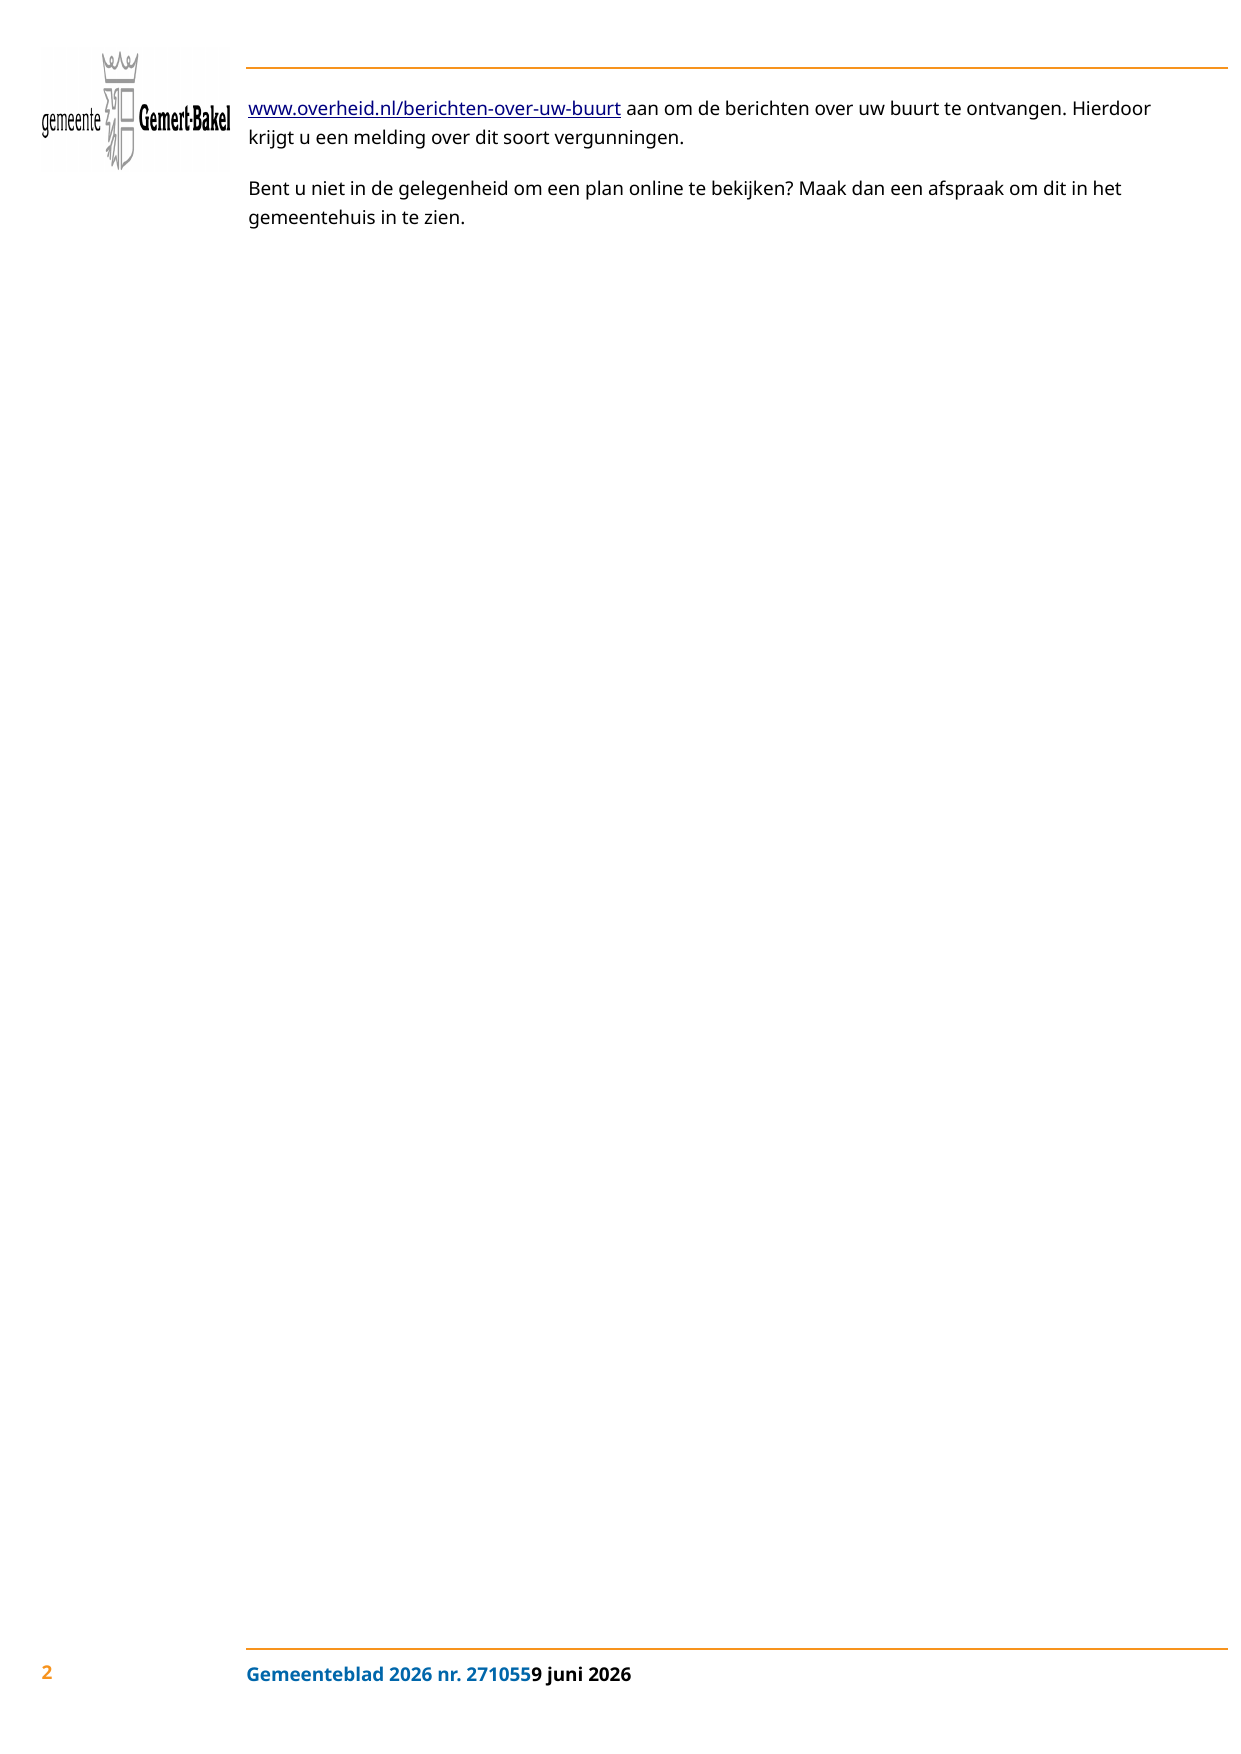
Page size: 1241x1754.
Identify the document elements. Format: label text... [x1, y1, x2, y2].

text www.overheid.nl/berichten-over-uw-buurt aan om de berichten over uw buurt te ontvangen. Hierdoor krijgt u een melding over dit soort vergunningen. [248, 95, 1152, 150]
text Bent u niet in de gelegenheid om een plan online te bekijken? Maak dan een afspraak om dit in het gemeentehuis in te zien. [248, 175, 1152, 230]
picture [41, 47, 231, 172]
